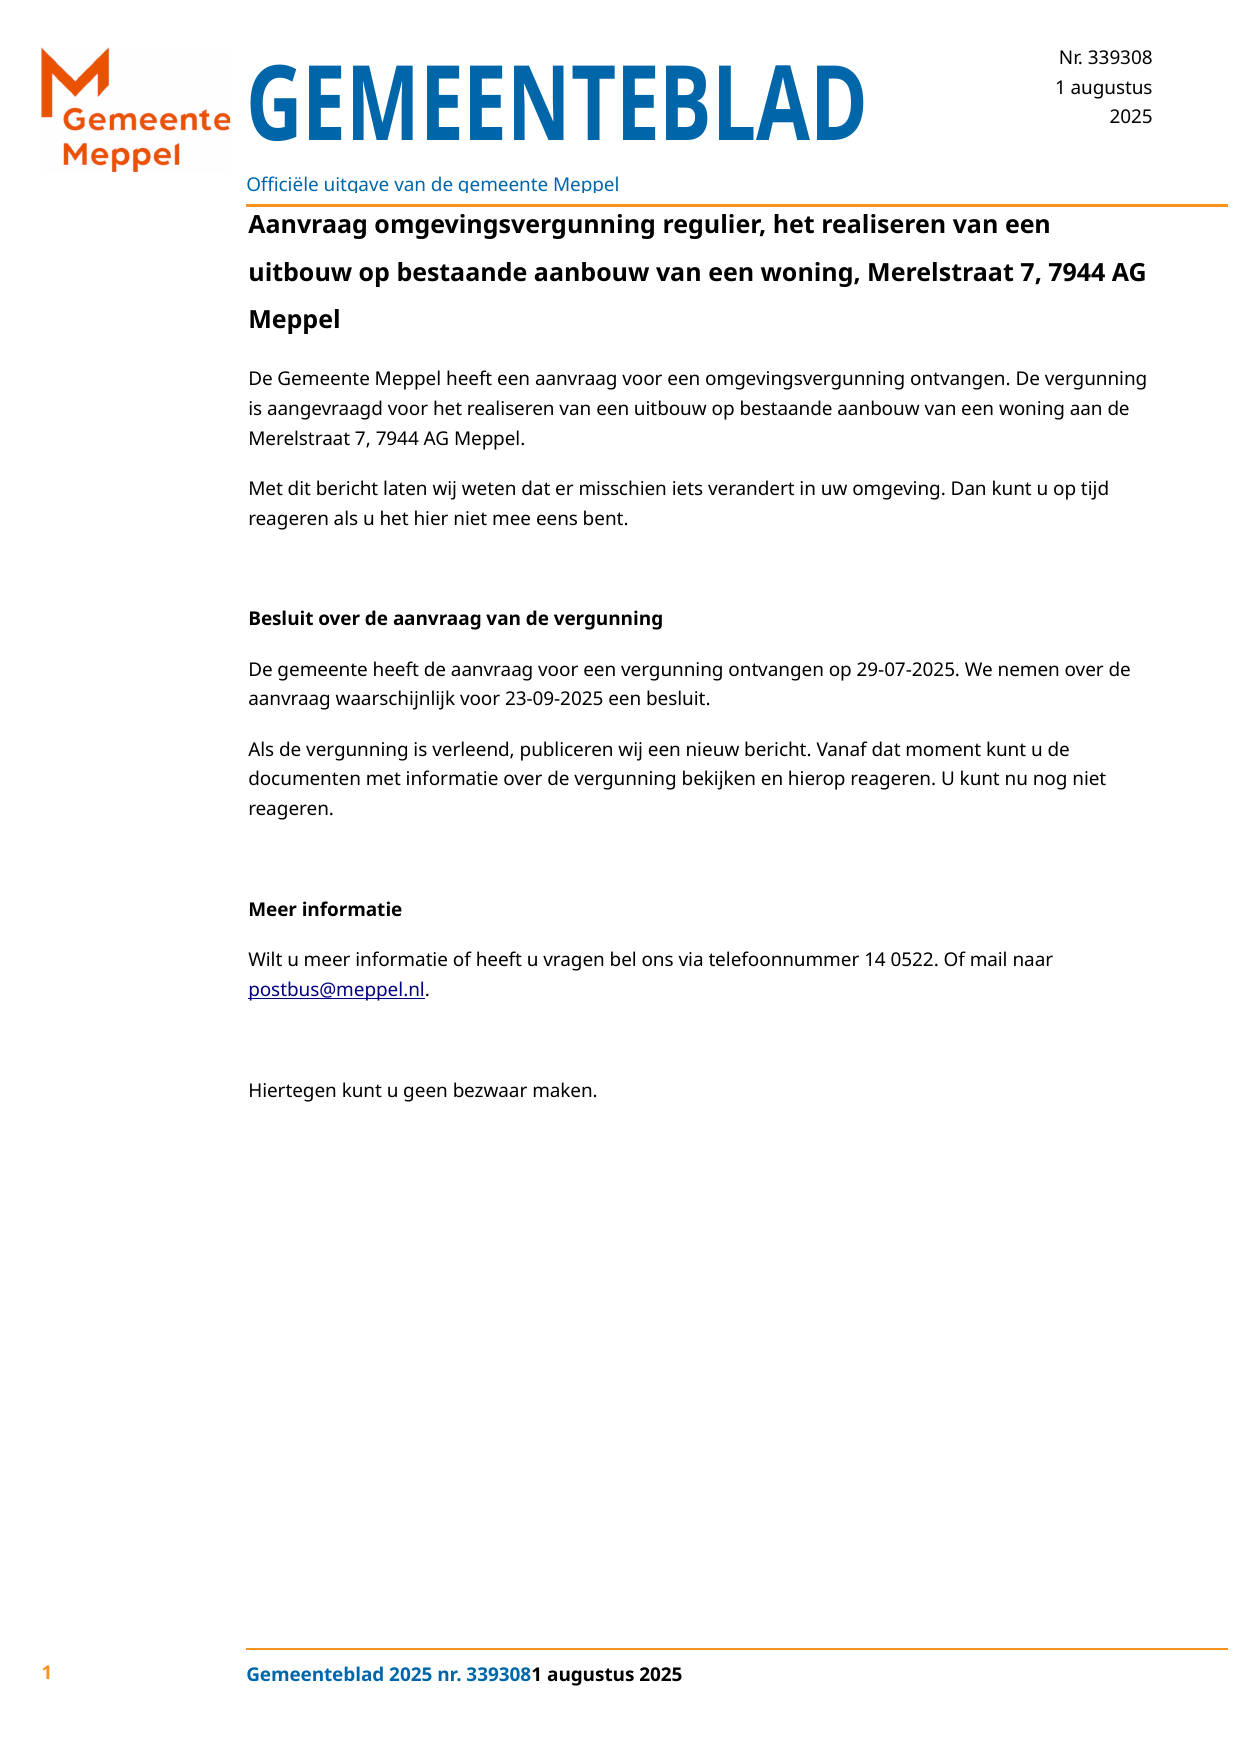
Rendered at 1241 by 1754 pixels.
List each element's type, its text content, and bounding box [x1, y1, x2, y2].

picture [41, 47, 231, 172]
text Met dit bericht laten wij weten dat er misschien iets verandert in uw omgeving. Dan kunt u op tijd reageren als u het hier niet mee eens bent. [248, 475, 1152, 530]
text De gemeente heeft de aanvraag voor een vergunning ontvangen op 29-07-2025. We nemen over de aanvraag waarschijnlijk voor 23-09-2025 een besluit. [248, 656, 1152, 711]
text Wilt u meer informatie of heeft u vragen bel ons via telefoonnummer 14 0522. Of mail naar postbus@meppel.nl. [248, 946, 1152, 1002]
text Meer informatie [248, 896, 1152, 922]
text De Gemeente Meppel heeft een aanvraag voor een omgevingsvergunning ontvangen. De vergunning is aangevraagd voor het realiseren van een uitbouw op bestaande aanbouw van een woning aan de Merelstraat 7, 7944 AG Meppel. [248, 366, 1152, 450]
text Besluit over de aanvraag van de vergunning [248, 606, 1152, 631]
text Hiertegen kunt u geen bezwaar maken. [248, 1077, 1152, 1102]
text Aanvraag omgevingsvergunning regulier, het realiseren van een uitbouw op bestaande aanbouw van een woning, Merelstraat 7, 7944 AG Meppel [248, 207, 1152, 336]
text Als de vergunning is verleend, publiceren wij een nieuw bericht. Vanaf dat moment kunt u de documenten met informatie over de vergunning bekijken en hierop reageren. U kunt nu nog niet reageren. [248, 736, 1152, 821]
